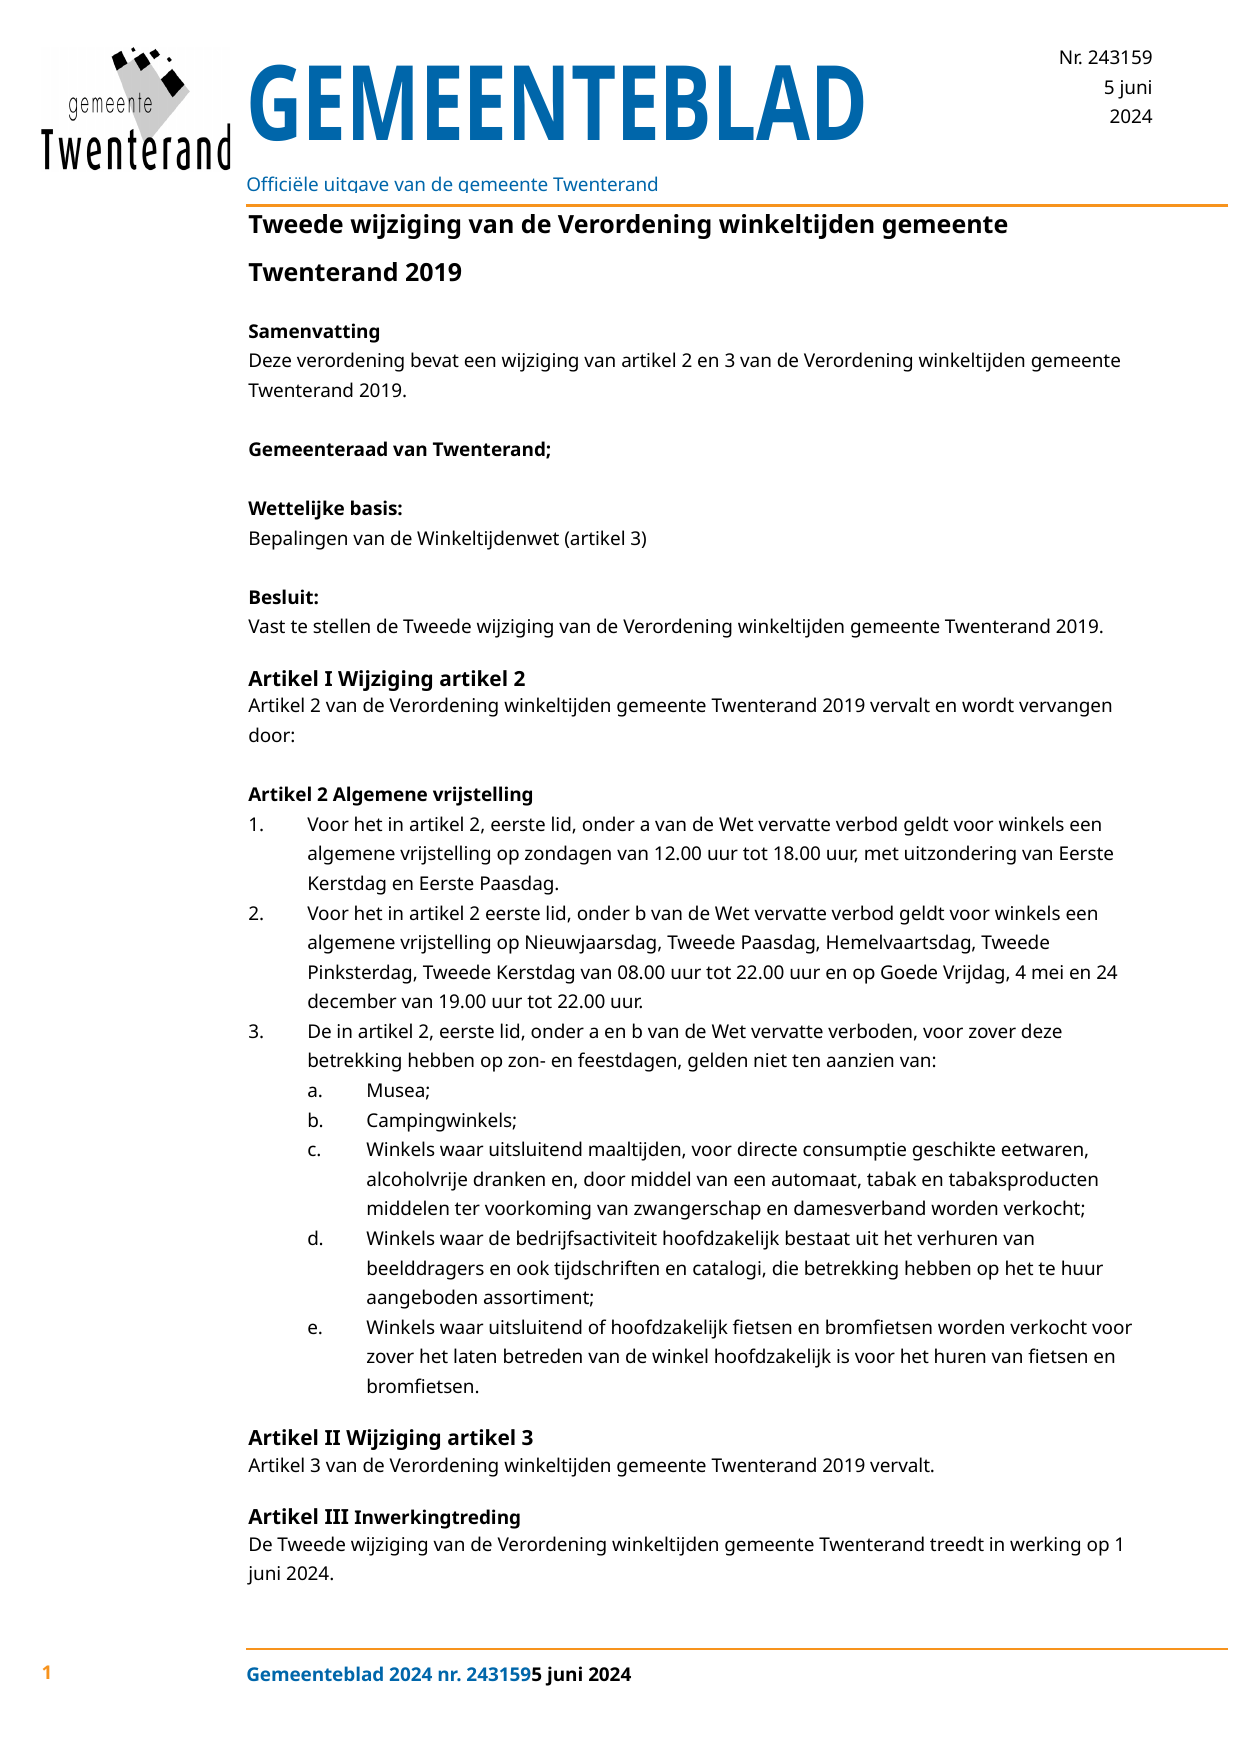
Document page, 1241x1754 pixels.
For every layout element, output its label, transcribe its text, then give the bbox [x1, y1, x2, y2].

list Voor het in artikel 2 eerste lid, onder b van de Wet vervatte verbod geldt voor winkels een algemene vrijstelling op Nieuwjaarsdag, Tweede Paasdag, Hemelvaartsdag, Tweede Pinksterdag, Tweede Kerstdag van 08.00 uur tot 22.00 uur en op Goede Vrijdag, 4 mei en 24 december van 19.00 uur tot 22.00 uur. [248, 900, 1152, 1014]
picture [41, 47, 231, 172]
text Tweede wijziging van de Verordening winkeltijden gemeente Twenterand 2019 [248, 207, 1152, 288]
text Wettelijke basis: [248, 495, 1152, 521]
text Bepalingen van de Winkeltijdenwet (artikel 3) [248, 525, 1152, 551]
text Artikel III Inwerkingtreding [248, 1502, 1152, 1531]
text Artikel 2 Algemene vrijstelling [248, 781, 1152, 807]
text Deze verordening bevat een wijziging van artikel 2 en 3 van de Verordening winkeltijden gemeente Twenterand 2019. [248, 347, 1152, 403]
text Artikel 3 van de Verordening winkeltijden gemeente Twenterand 2019 vervalt. [248, 1452, 1152, 1478]
text De Tweede wijziging van de Verordening winkeltijden gemeente Twenterand treedt in werking op 1 juni 2024. [248, 1531, 1152, 1586]
list Voor het in artikel 2, eerste lid, onder a van de Wet vervatte verbod geldt voor winkels een algemene vrijstelling op zondagen van 12.00 uur tot 18.00 uur, met uitzondering van Eerste Kerstdag en Eerste Paasdag. [248, 811, 1152, 896]
list Winkels waar de bedrijfsactiviteit hoofdzakelijk bestaat uit het verhuren van beelddragers en ook tijdschriften en catalogi, die betrekking hebben op het te huur aangeboden assortiment; [307, 1225, 1152, 1310]
list De in artikel 2, eerste lid, onder a en b van de Wet vervatte verboden, voor zover deze betrekking hebben op zon- en feestdagen, gelden niet ten aanzien van: [248, 1018, 1152, 1073]
text Artikel II Wijziging artikel 3 [248, 1423, 1152, 1452]
text Vast te stellen de Tweede wijziging van de Verordening winkeltijden gemeente Twenterand 2019. [248, 614, 1152, 639]
list Musea; [307, 1077, 1152, 1103]
text Samenvatting [248, 318, 1152, 344]
list Winkels waar uitsluitend of hoofdzakelijk fietsen en bromfietsen worden verkocht voor zover het laten betreden van de winkel hoofdzakelijk is voor het huren van fietsen en bromfietsen. [307, 1314, 1152, 1399]
text Gemeenteraad van Twenterand; [248, 436, 1152, 462]
list Campingwinkels; [307, 1107, 1152, 1132]
text Besluit: [248, 584, 1152, 610]
list Winkels waar uitsluitend maaltijden, voor directe consumptie geschikte eetwaren, alcoholvrije dranken en, door middel van een automaat, tabak en tabaksproducten middelen ter voorkoming van zwangerschap en damesverband worden verkocht; [307, 1136, 1152, 1221]
text Artikel I Wijziging artikel 2 [248, 664, 1152, 693]
text Artikel 2 van de Verordening winkeltijden gemeente Twenterand 2019 vervalt en wordt vervangen door: [248, 693, 1152, 748]
